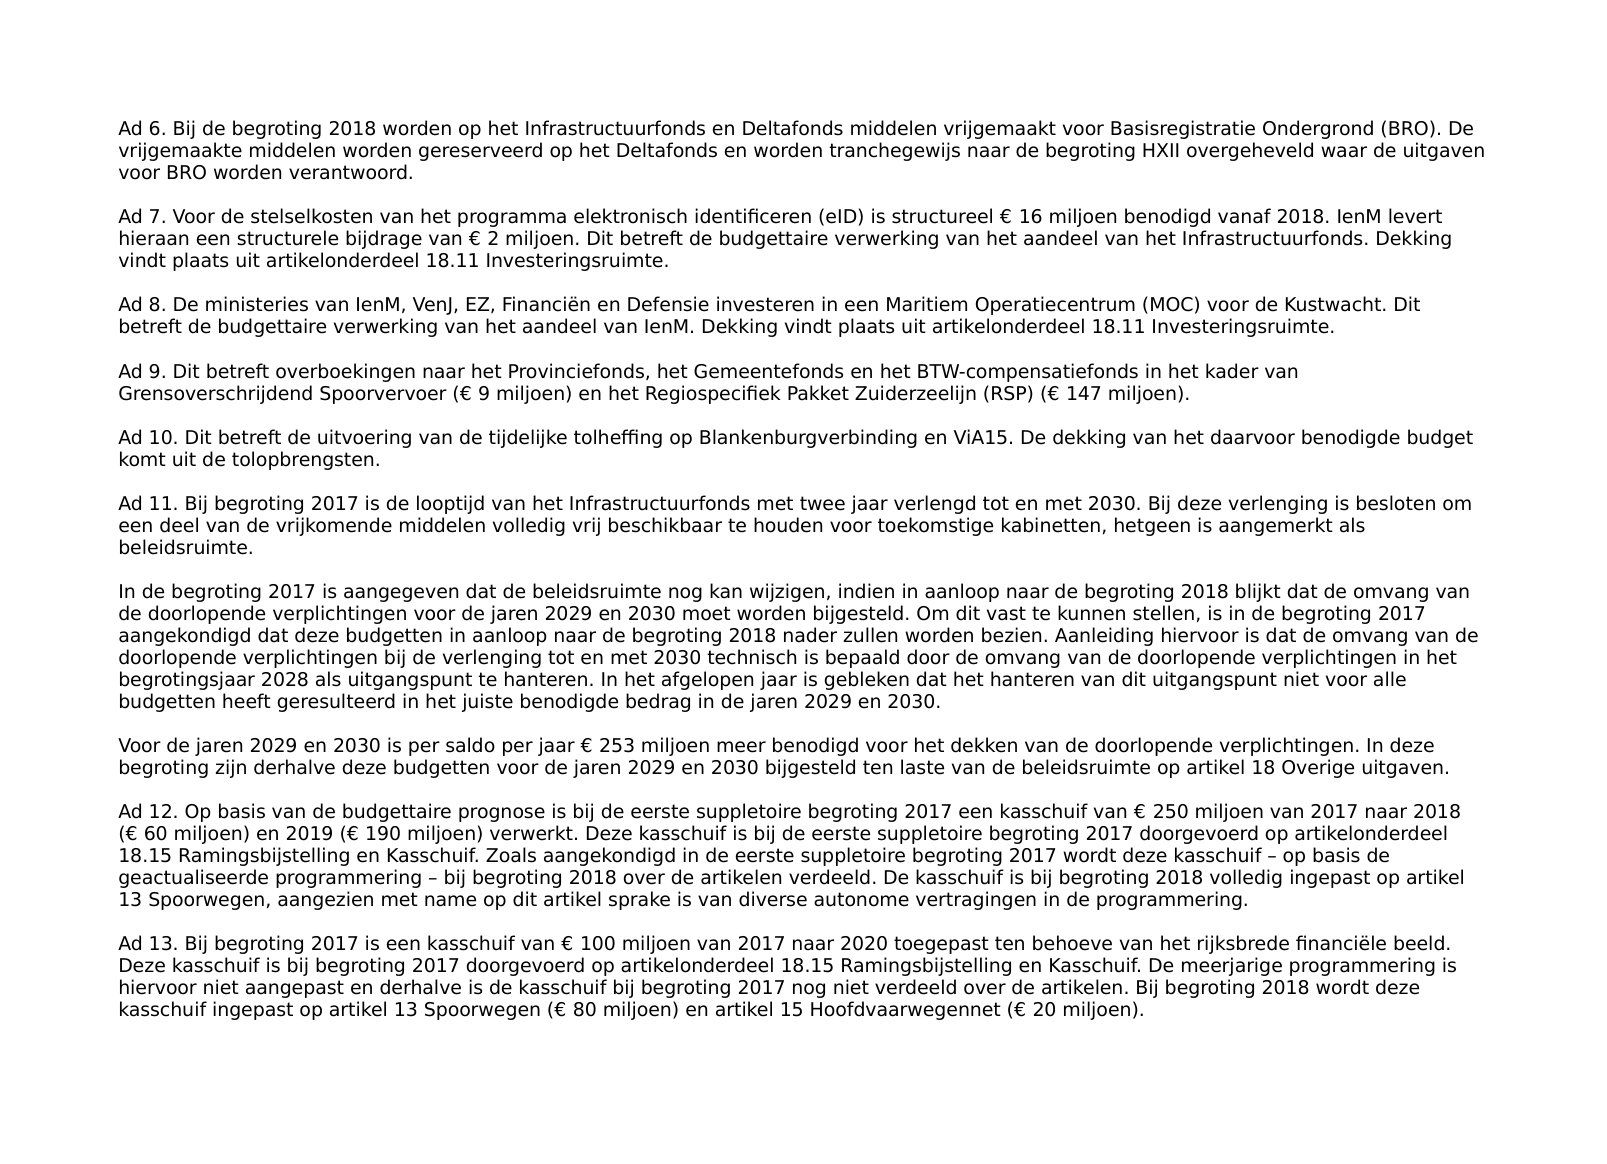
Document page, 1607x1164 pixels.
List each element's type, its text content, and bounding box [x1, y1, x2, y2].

text Ad 6. Bij de begroting 2018 worden op het Infrastructuurfonds en Deltafonds middelen vrijgemaakt voor Basisregistratie Ondergrond (BRO). De vrijgemaakte middelen worden gereserveerd op het Deltafonds en worden tranchegewijs naar de begroting HXII overgeheveld waar de uitgaven voor BRO worden verantwoord. [118, 118, 1488, 184]
text Ad 9. Dit betreft overboekingen naar het Provinciefonds, het Gemeentefonds en het BTW-compensatiefonds in het kader van Grensoverschrijdend Spoorvervoer (€ 9 miljoen) en het Regiospecifiek Pakket Zuiderzeelijn (RSP) (€ 147 miljoen). [118, 361, 1488, 404]
text Ad 11. Bij begroting 2017 is de looptijd van het Infrastructuurfonds met twee jaar verlengd tot en met 2030. Bij deze verlenging is besloten om een deel van de vrijkomende middelen volledig vrij beschikbaar te houden voor toekomstige kabinetten, hetgeen is aangemerkt als beleidsruimte. [118, 493, 1488, 559]
text Ad 10. Dit betreft de uitvoering van de tijdelijke tolheffing op Blankenburgverbinding en ViA15. De dekking van het daarvoor benodigde budget komt uit de tolopbrengsten. [118, 427, 1488, 471]
text Voor de jaren 2029 en 2030 is per saldo per jaar € 253 miljoen meer benodigd voor het dekken van de doorlopende verplichtingen. In deze begroting zijn derhalve deze budgetten voor de jaren 2029 en 2030 bijgesteld ten laste van de beleidsruimte op artikel 18 Overige uitgaven. [118, 735, 1488, 779]
text In de begroting 2017 is aangegeven dat de beleidsruimte nog kan wijzigen, indien in aanloop naar de begroting 2018 blijkt dat de omvang van de doorlopende verplichtingen voor de jaren 2029 en 2030 moet worden bijgesteld. Om dit vast te kunnen stellen, is in de begroting 2017 aangekondigd dat deze budgetten in aanloop naar de begroting 2018 nader zullen worden bezien. Aanleiding hiervoor is dat de omvang van de doorlopende verplichtingen bij de verlenging tot en met 2030 technisch is bepaald door de omvang van de doorlopende verplichtingen in het begrotingsjaar 2028 als uitgangspunt te hanteren. In het afgelopen jaar is gebleken dat het hanteren van dit uitgangspunt niet voor alle budgetten heeft geresulteerd in het juiste benodigde bedrag in de jaren 2029 en 2030. [118, 581, 1488, 713]
text Ad 13. Bij begroting 2017 is een kasschuif van € 100 miljoen van 2017 naar 2020 toegepast ten behoeve van het rijksbrede financiële beeld. Deze kasschuif is bij begroting 2017 doorgevoerd op artikelonderdeel 18.15 Ramingsbijstelling en Kasschuif. De meerjarige programmering is hiervoor niet aangepast en derhalve is de kasschuif bij begroting 2017 nog niet verdeeld over de artikelen. Bij begroting 2018 wordt deze kasschuif ingepast op artikel 13 Spoorwegen (€ 80 miljoen) en artikel 15 Hoofdvaarwegennet (€ 20 miljoen). [118, 933, 1488, 1021]
text Ad 8. De ministeries van IenM, VenJ, EZ, Financiën en Defensie investeren in een Maritiem Operatiecentrum (MOC) voor de Kustwacht. Dit betreft de budgettaire verwerking van het aandeel van IenM. Dekking vindt plaats uit artikelonderdeel 18.11 Investeringsruimte. [118, 294, 1488, 338]
text Ad 7. Voor de stelselkosten van het programma elektronisch identificeren (eID) is structureel € 16 miljoen benodigd vanaf 2018. IenM levert hieraan een structurele bijdrage van € 2 miljoen. Dit betreft de budgettaire verwerking van het aandeel van het Infrastructuurfonds. Dekking vindt plaats uit artikelonderdeel 18.11 Investeringsruimte. [118, 206, 1488, 272]
text Ad 12. Op basis van de budgettaire prognose is bij de eerste suppletoire begroting 2017 een kasschuif van € 250 miljoen van 2017 naar 2018 (€ 60 miljoen) en 2019 (€ 190 miljoen) verwerkt. Deze kasschuif is bij de eerste suppletoire begroting 2017 doorgevoerd op artikelonderdeel 18.15 Ramingsbijstelling en Kasschuif. Zoals aangekondigd in de eerste suppletoire begroting 2017 wordt deze kasschuif – op basis de geactualiseerde programmering – bij begroting 2018 over de artikelen verdeeld. De kasschuif is bij begroting 2018 volledig ingepast op artikel 13 Spoorwegen, aangezien met name op dit artikel sprake is van diverse autonome vertragingen in de programmering. [118, 801, 1488, 911]
